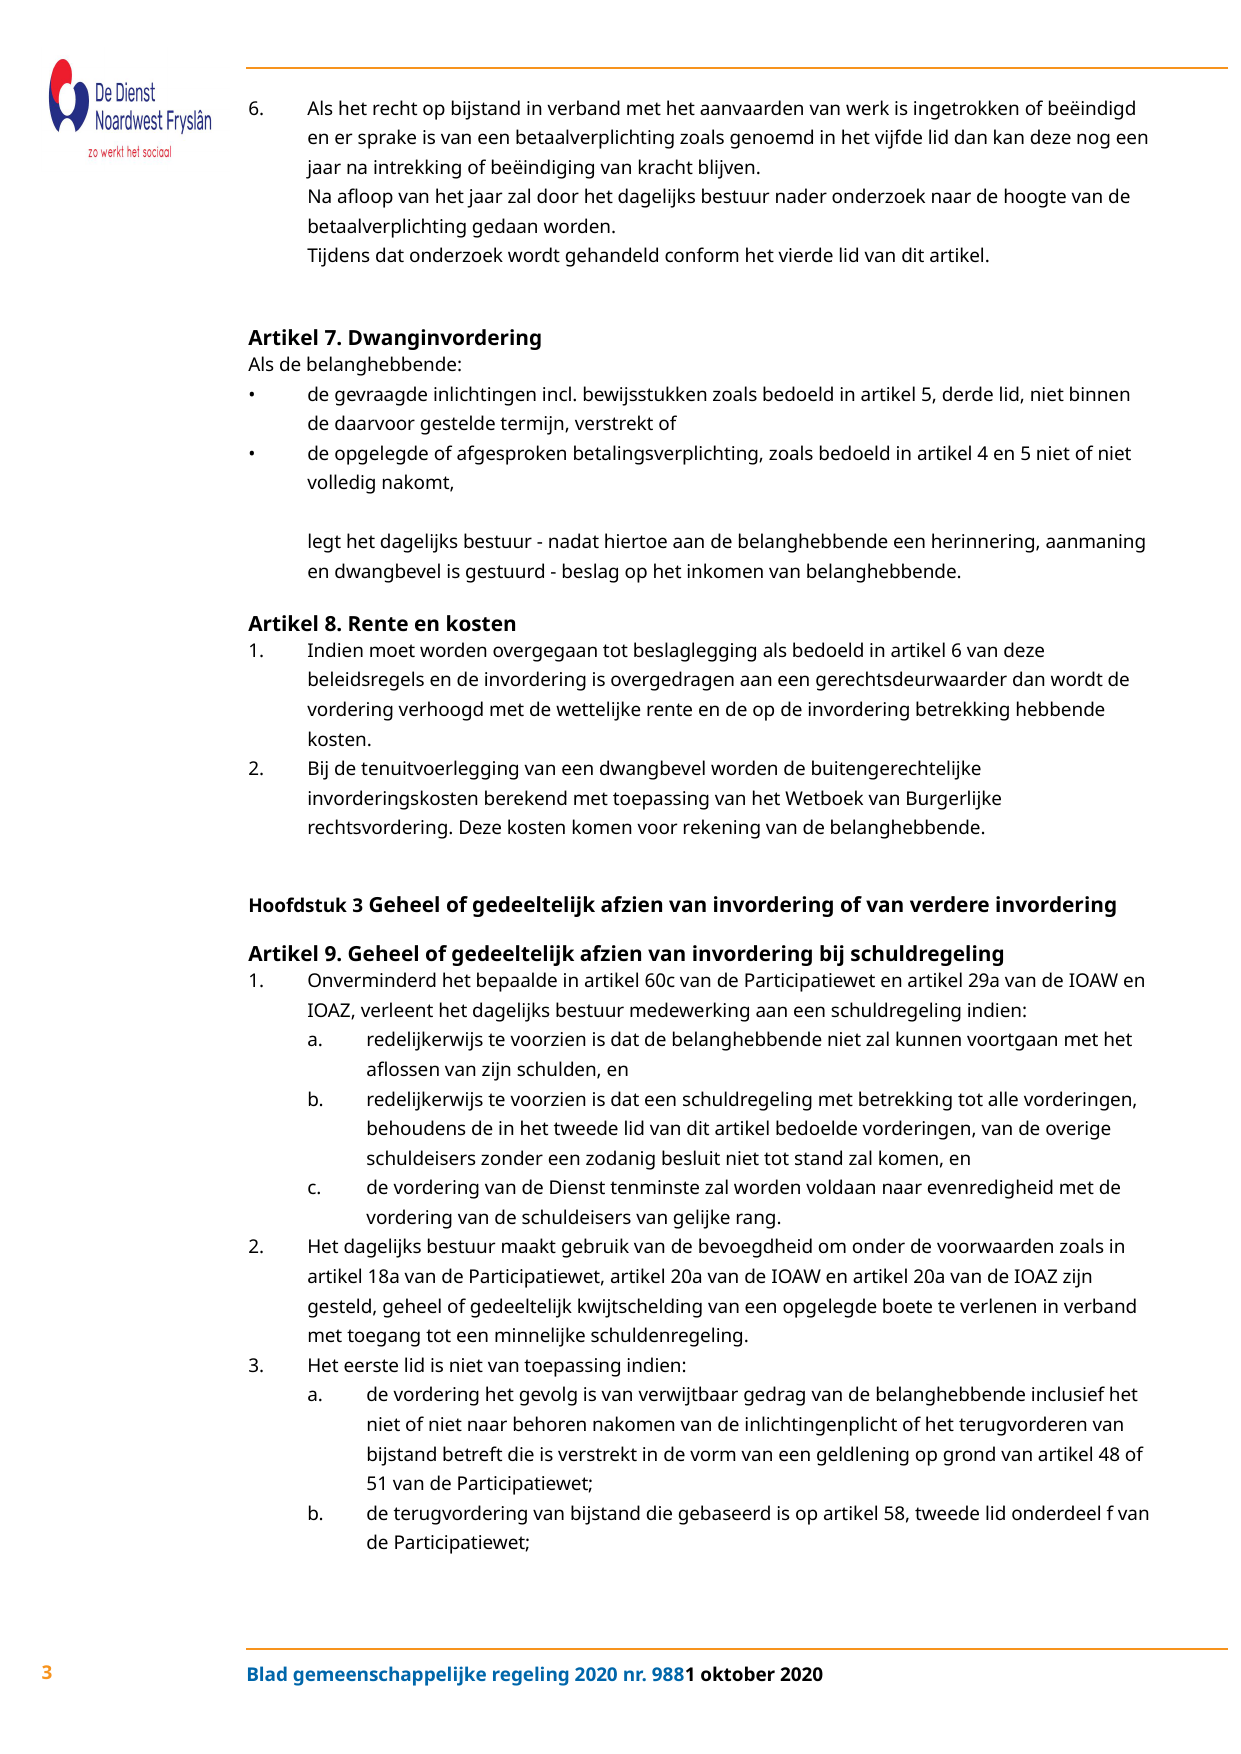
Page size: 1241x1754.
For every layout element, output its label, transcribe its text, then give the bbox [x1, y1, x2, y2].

list redelijkerwijs te voorzien is dat de belanghebbende niet zal kunnen voortgaan met het aflossen van zijn schulden, en [307, 1027, 1152, 1082]
picture [41, 47, 231, 172]
list de vordering van de Dienst tenminste zal worden voldaan naar evenredigheid met de vordering van de schuldeisers van gelijke rang. [307, 1174, 1152, 1230]
list Het eerste lid is niet van toepassing indien: [248, 1352, 1152, 1378]
list redelijkerwijs te voorzien is dat een schuldregeling met betrekking tot alle vorderingen, behoudens de in het tweede lid van dit artikel bedoelde vorderingen, van de overige schuldeisers zonder een zodanig besluit niet tot stand zal komen, en [307, 1086, 1152, 1171]
list Indien moet worden overgegaan tot beslaglegging als bedoeld in artikel 6 van deze beleidsregels en de invordering is overgedragen aan een gerechtsdeurwaarder dan wordt de vordering verhoogd met de wettelijke rente en de op de invordering betrekking hebbende kosten. [248, 637, 1152, 752]
list Bij de tenuitvoerlegging van een dwangbevel worden de buitengerechtelijke invorderingskosten berekend met toepassing van het Wetboek van Burgerlijke rechtsvordering. Deze kosten komen voor rekening van de belanghebbende. [248, 755, 1152, 840]
text Als de belanghebbende: [248, 351, 1152, 377]
list legt het dagelijks bestuur - nadat hiertoe aan de belanghebbende een herinnering, aanmaning en dwangbevel is gestuurd - beslag op het inkomen van belanghebbende. [248, 529, 1152, 584]
text Artikel 9. Geheel of gedeeltelijk afzien van invordering bij schuldregeling [248, 939, 1152, 967]
list Tijdens dat onderzoek wordt gehandeld conform het vierde lid van dit artikel. [248, 243, 1152, 268]
text Artikel 7. Dwanginvordering [248, 323, 1152, 351]
list de opgelegde of afgesproken betalingsverplichting, zoals bedoeld in artikel 4 en 5 niet of niet volledig nakomt, [248, 440, 1152, 495]
text Hoofdstuk 3 Geheel of gedeeltelijk afzien van invordering of van verdere invordering [248, 890, 1152, 918]
list Onverminderd het bepaalde in artikel 60c van de Participatiewet en artikel 29a van de IOAW en IOAZ, verleent het dagelijks bestuur medewerking aan een schuldregeling indien: [248, 967, 1152, 1023]
list de vordering het gevolg is van verwijtbaar gedrag van de belanghebbende inclusief het niet of niet naar behoren nakomen van de inlichtingenplicht of het terugvorderen van bijstand betreft die is verstrekt in de vorm van een geldlening op grond van artikel 48 of 51 van de Participatiewet; [307, 1382, 1152, 1496]
list de gevraagde inlichtingen incl. bewijsstukken zoals bedoeld in artikel 5, derde lid, niet binnen de daarvoor gestelde termijn, verstrekt of [248, 381, 1152, 436]
text Artikel 8. Rente en kosten [248, 609, 1152, 637]
list Na afloop van het jaar zal door het dagelijks bestuur nader onderzoek naar de hoogte van de betaalverplichting gedaan worden. [248, 183, 1152, 239]
list Het dagelijks bestuur maakt gebruik van de bevoegdheid om onder de voorwaarden zoals in artikel 18a van de Participatiewet, artikel 20a van de IOAW en artikel 20a van de IOAZ zijn gesteld, geheel of gedeeltelijk kwijtschelding van een opgelegde boete te verlenen in verband met toegang tot een minnelijke schuldenregeling. [248, 1234, 1152, 1348]
list de terugvordering van bijstand die gebaseerd is op artikel 58, tweede lid onderdeel f van de Participatiewet; [307, 1500, 1152, 1555]
list Als het recht op bijstand in verband met het aanvaarden van werk is ingetrokken of beëindigd en er sprake is van een betaalverplichting zoals genoemd in het vijfde lid dan kan deze nog een jaar na intrekking of beëindiging van kracht blijven. [248, 95, 1152, 180]
